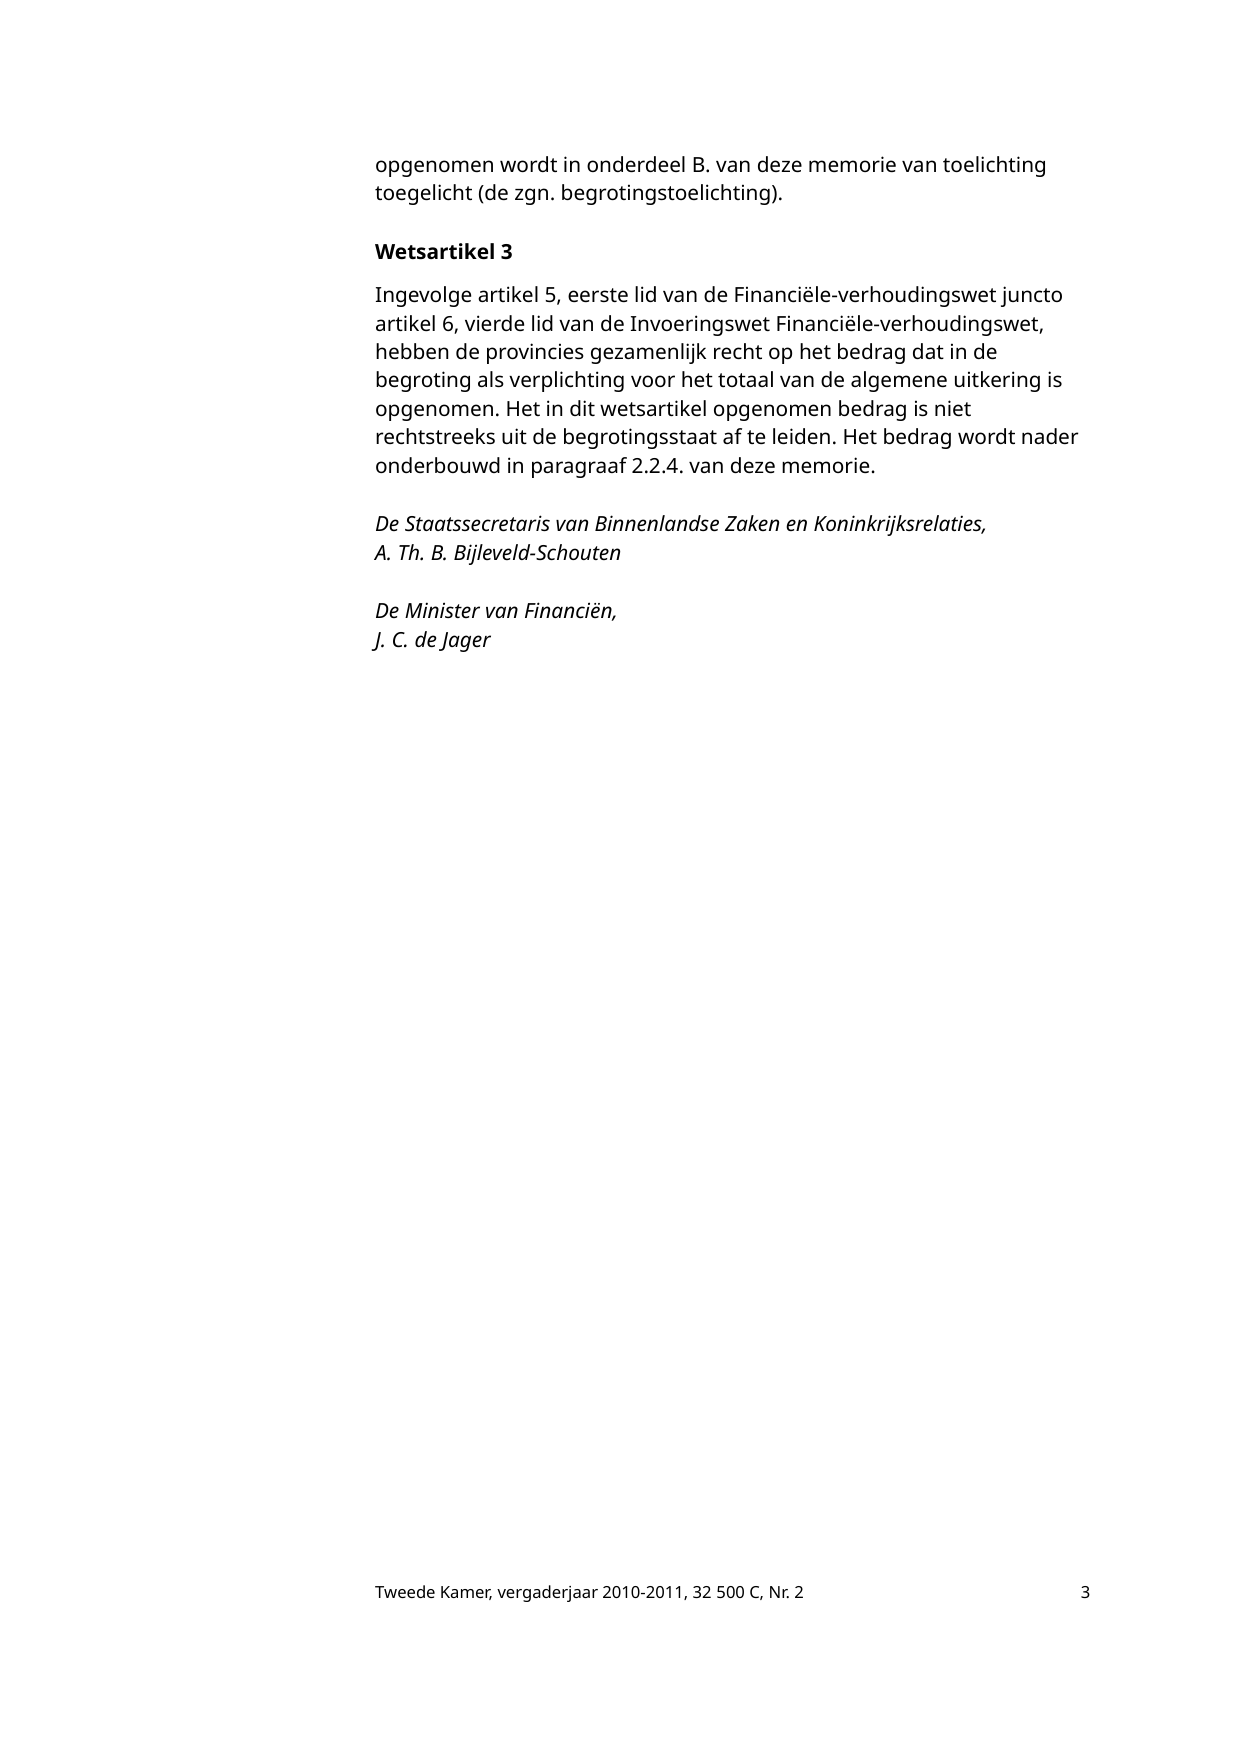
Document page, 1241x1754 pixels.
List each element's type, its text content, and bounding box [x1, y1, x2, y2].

text Ingevolge artikel 5, eerste lid van de Financiële-verhoudingswet juncto artikel 6, vierde lid van de Invoeringswet Financiële-verhoudingswet, hebben de provincies gezamenlijk recht op het bedrag dat in de begroting als verplichting voor het totaal van de algemene uitkering is opgenomen. Het in dit wetsartikel opgenomen bedrag is niet rechtstreeks uit de begrotingsstaat af te leiden. Het bedrag wordt nader onderbouwd in paragraaf 2.2.4. van deze memorie. [375, 280, 1090, 479]
text De Staatssecretaris van Binnenlandse Zaken en Koninkrijksrelaties, [375, 509, 1090, 538]
text Wetsartikel 3 [375, 237, 1090, 265]
text opgenomen wordt in onderdeel B. van deze memorie van toelichting toegelicht (de zgn. begrotingstoelichting). [375, 150, 1090, 207]
text J. C. de Jager [375, 625, 1090, 653]
text De Minister van Financiën, [375, 596, 1090, 625]
text A. Th. B. Bijleveld-Schouten [375, 538, 1090, 566]
